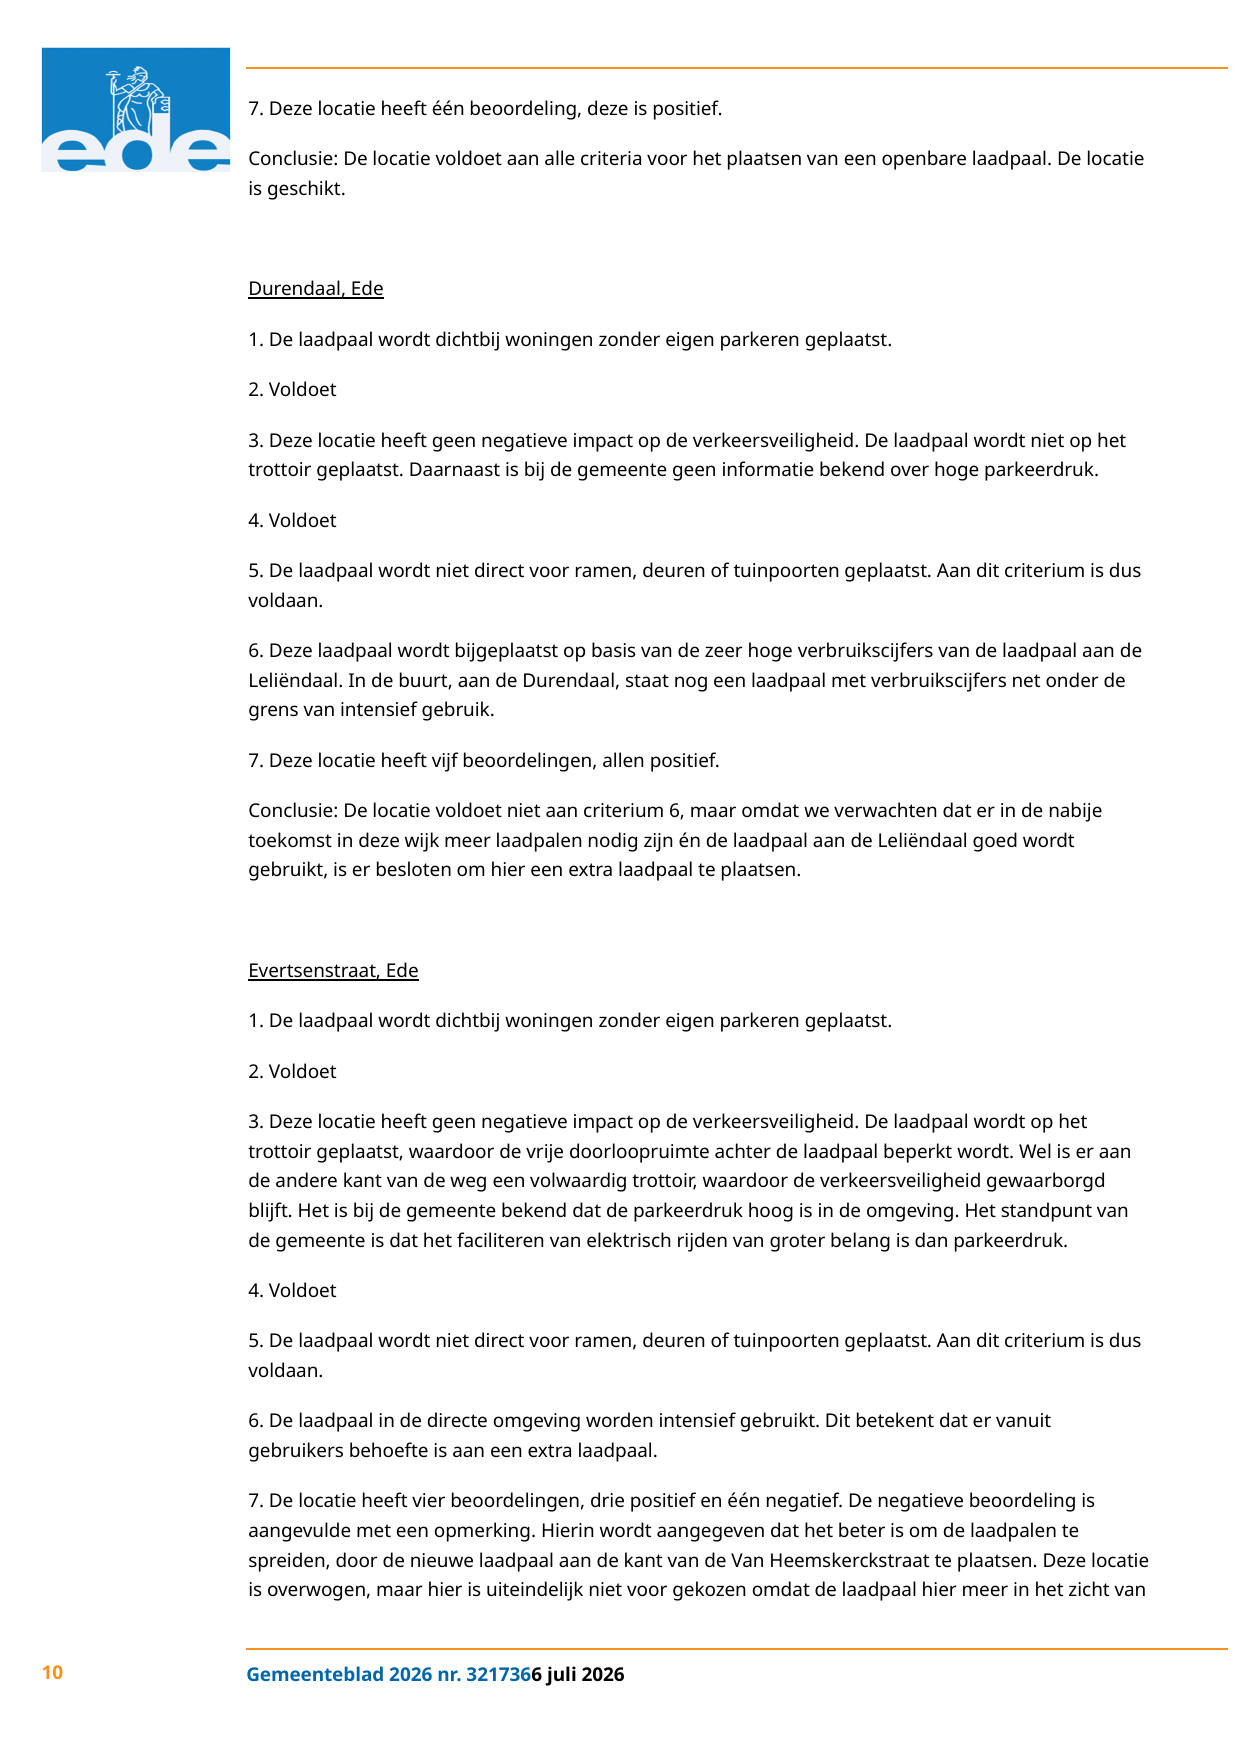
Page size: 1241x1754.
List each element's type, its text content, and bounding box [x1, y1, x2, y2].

text 6. Deze laadpaal wordt bijgeplaatst op basis van de zeer hoge verbruikscijfers van de laadpaal aan de Leliëndaal. In de buurt, aan de Durendaal, staat nog een laadpaal met verbruikscijfers net onder de grens van intensief gebruik. [248, 637, 1152, 722]
text 4. Voldoet [248, 1277, 1152, 1303]
text 4. Voldoet [248, 507, 1152, 533]
text 1. De laadpaal wordt dichtbij woningen zonder eigen parkeren geplaatst. [248, 326, 1152, 352]
text 6. De laadpaal in de directe omgeving worden intensief gebruikt. Dit betekent dat er vanuit gebruikers behoefte is aan een extra laadpaal. [248, 1408, 1152, 1463]
text Evertsenstraat, Ede [248, 957, 1152, 983]
picture [41, 47, 231, 172]
text 2. Voldoet [248, 376, 1152, 402]
text 7. De locatie heeft vier beoordelingen, drie positief en één negatief. De negatieve beoordeling is aangevulde met een opmerking. Hierin wordt aangegeven dat het beter is om de laadpalen te spreiden, door de nieuwe laadpaal aan de kant van de Van Heemskerckstraat te plaatsen. Deze locatie is overwogen, maar hier is uiteindelijk niet voor gekozen omdat de laadpaal hier meer in het zicht van [248, 1488, 1152, 1602]
text 1. De laadpaal wordt dichtbij woningen zonder eigen parkeren geplaatst. [248, 1008, 1152, 1033]
text 3. Deze locatie heeft geen negatieve impact op de verkeersveiligheid. De laadpaal wordt niet op het trottoir geplaatst. Daarnaast is bij de gemeente geen informatie bekend over hoge parkeerdruk. [248, 427, 1152, 482]
text Durendaal, Ede [248, 276, 1152, 301]
text 7. Deze locatie heeft vijf beoordelingen, allen positief. [248, 747, 1152, 773]
text 3. Deze locatie heeft geen negatieve impact op de verkeersveiligheid. De laadpaal wordt op het trottoir geplaatst, waardoor de vrije doorloopruimte achter de laadpaal beperkt wordt. Wel is er aan de andere kant van de weg een volwaardig trottoir, waardoor de verkeersveiligheid gewaarborgd blijft. Het is bij de gemeente bekend dat de parkeerdruk hoog is in de omgeving. Het standpunt van de gemeente is dat het faciliteren van elektrisch rijden van groter belang is dan parkeerdruk. [248, 1108, 1152, 1253]
text Conclusie: De locatie voldoet aan alle criteria voor het plaatsen van een openbare laadpaal. De locatie is geschikt. [248, 145, 1152, 201]
text 5. De laadpaal wordt niet direct voor ramen, deuren of tuinpoorten geplaatst. Aan dit criterium is dus voldaan. [248, 557, 1152, 613]
text 2. Voldoet [248, 1058, 1152, 1084]
text 5. De laadpaal wordt niet direct voor ramen, deuren of tuinpoorten geplaatst. Aan dit criterium is dus voldaan. [248, 1328, 1152, 1383]
text 7. Deze locatie heeft één beoordeling, deze is positief. [248, 95, 1152, 121]
text Conclusie: De locatie voldoet niet aan criterium 6, maar omdat we verwachten dat er in de nabije toekomst in deze wijk meer laadpalen nodig zijn én de laadpaal aan de Leliëndaal goed wordt gebruikt, is er besloten om hier een extra laadpaal te plaatsen. [248, 797, 1152, 882]
